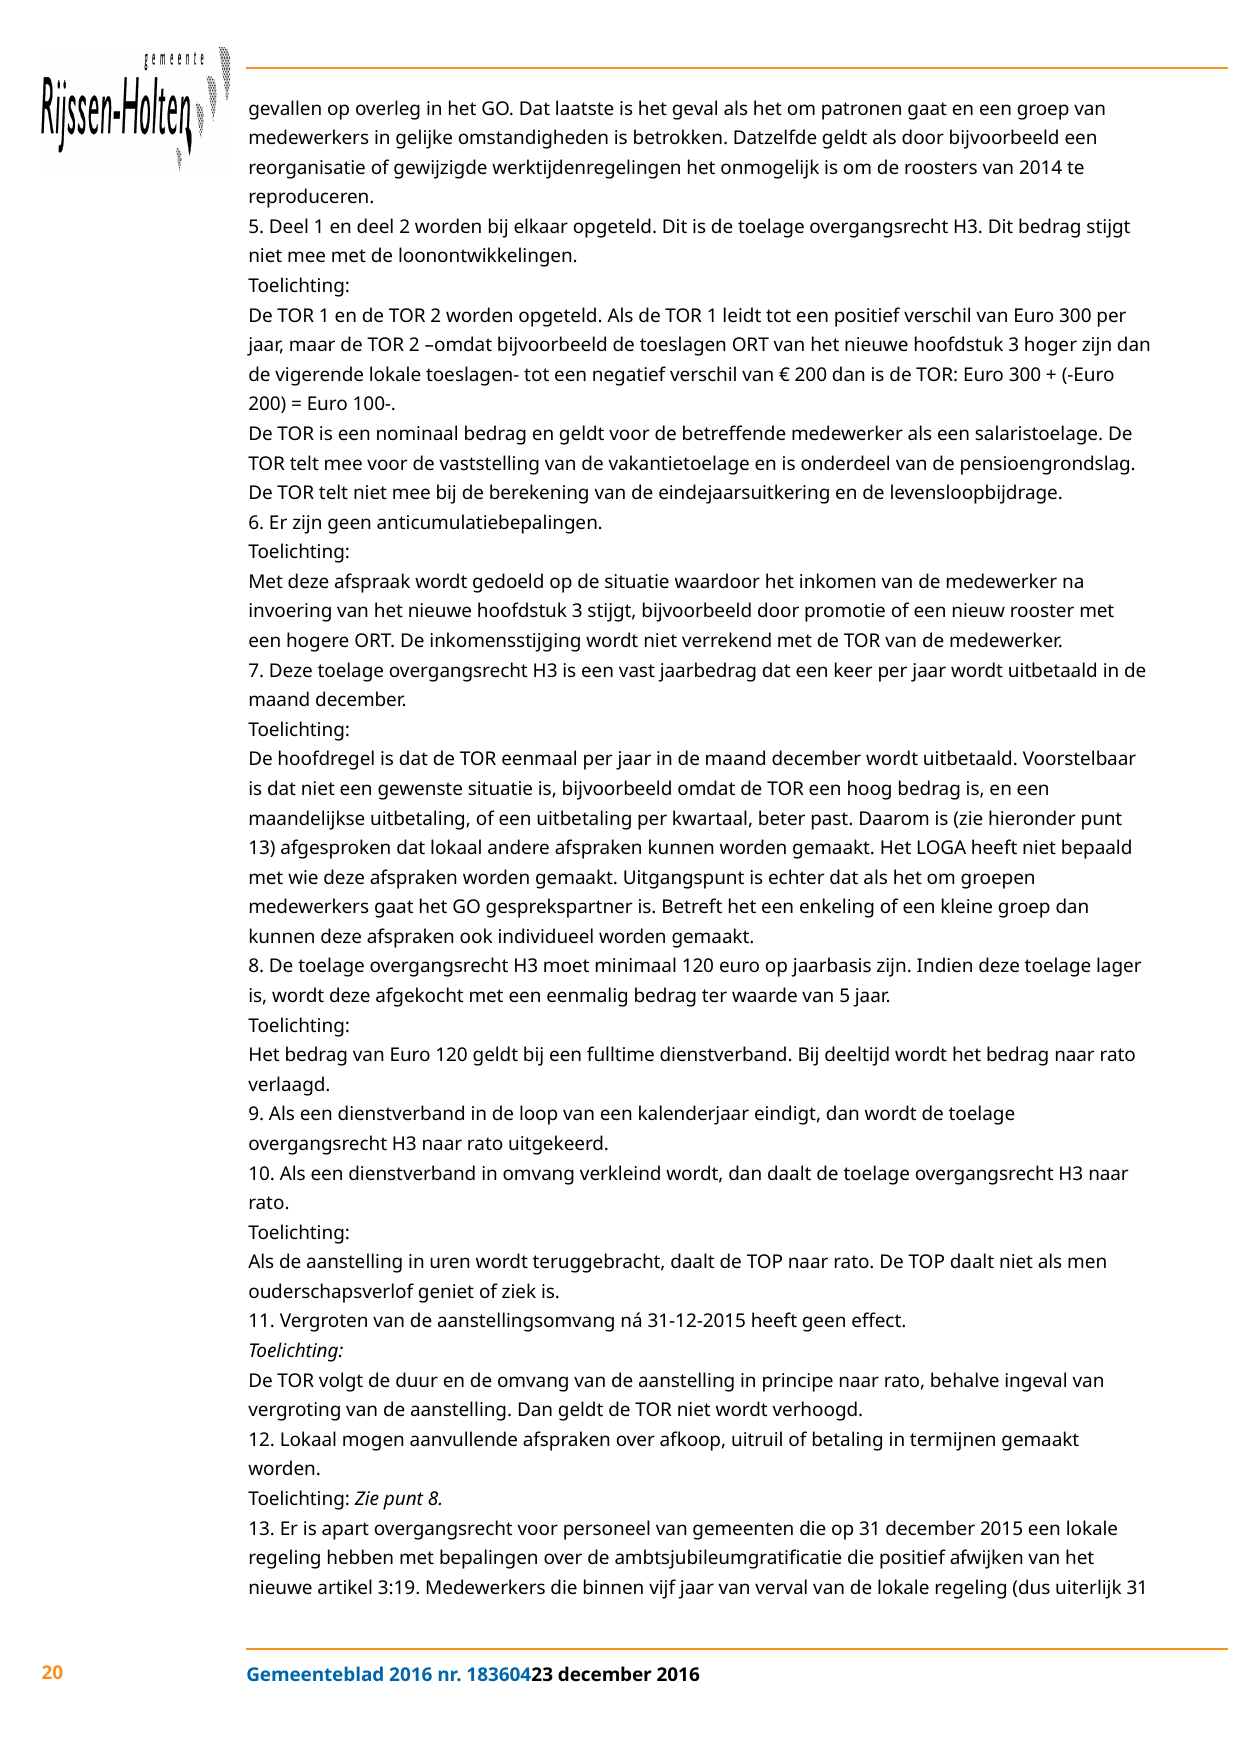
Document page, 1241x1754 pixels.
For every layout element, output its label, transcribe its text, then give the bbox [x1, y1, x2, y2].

picture [41, 47, 231, 172]
text 11. Vergroten van de aanstellingsomvang ná 31-12-2015 heeft geen effect. [248, 1308, 1152, 1333]
text 5. Deel 1 en deel 2 worden bij elkaar opgeteld. Dit is de toelage overgangsrecht H3. Dit bedrag stijgt niet mee met de loonontwikkelingen. [248, 213, 1152, 268]
text Toelichting: [248, 538, 1152, 564]
text Toelichting: [248, 272, 1152, 298]
text 9. Als een dienstverband in de loop van een kalenderjaar eindigt, dan wordt de toelage overgangsrecht H3 naar rato uitgekeerd. [248, 1101, 1152, 1156]
text 6. Er zijn geen anticumulatiebepalingen. [248, 509, 1152, 535]
text 8. De toelage overgangsrecht H3 moet minimaal 120 euro op jaarbasis zijn. Indien deze toelage lager is, wordt deze afgekocht met een eenmalig bedrag ter waarde van 5 jaar. [248, 953, 1152, 1008]
text De TOR volgt de duur en de omvang van de aanstelling in principe naar rato, behalve ingeval van vergroting van de aanstelling. Dan geldt de TOR niet wordt verhoogd. [248, 1367, 1152, 1422]
text 10. Als een dienstverband in omvang verkleind wordt, dan daalt de toelage overgangsrecht H3 naar rato. [248, 1160, 1152, 1215]
text De TOR is een nominaal bedrag en geldt voor de betreffende medewerker als een salaristoelage. De TOR telt mee voor de vaststelling van de vakantietoelage en is onderdeel van de pensioengrondslag. De TOR telt niet mee bij de berekening van de eindejaarsuitkering en de levensloopbijdrage. [248, 420, 1152, 505]
text Toelichting: Zie punt 8. [248, 1485, 1152, 1511]
text 7. Deze toelage overgangsrecht H3 is een vast jaarbedrag dat een keer per jaar wordt uitbetaald in de maand december. [248, 657, 1152, 712]
text Met deze afspraak wordt gedoeld op de situatie waardoor het inkomen van de medewerker na invoering van het nieuwe hoofdstuk 3 stijgt, bijvoorbeeld door promotie of een nieuw rooster met een hogere ORT. De inkomensstijging wordt niet verrekend met de TOR van de medewerker. [248, 568, 1152, 653]
text Als de aanstelling in uren wordt teruggebracht, daalt de TOP naar rato. De TOP daalt niet als men ouderschapsverlof geniet of ziek is. [248, 1248, 1152, 1304]
text De TOR 1 en de TOR 2 worden opgeteld. Als de TOR 1 leidt tot een positief verschil van Euro 300 per jaar, maar de TOR 2 –omdat bijvoorbeeld de toeslagen ORT van het nieuwe hoofdstuk 3 hoger zijn dan de vigerende lokale toeslagen- tot een negatief verschil van € 200 dan is de TOR: Euro 300 + (-Euro 200) = Euro 100-. [248, 302, 1152, 416]
text De hoofdregel is dat de TOR eenmaal per jaar in de maand december wordt uitbetaald. Voorstelbaar is dat niet een gewenste situatie is, bijvoorbeeld omdat de TOR een hoog bedrag is, en een maandelijkse uitbetaling, of een uitbetaling per kwartaal, beter past. Daarom is (zie hieronder punt 13) afgesproken dat lokaal andere afspraken kunnen worden gemaakt. Het LOGA heeft niet bepaald met wie deze afspraken worden gemaakt. Uitgangspunt is echter dat als het om groepen medewerkers gaat het GO gesprekspartner is. Betreft het een enkeling of een kleine groep dan kunnen deze afspraken ook individueel worden gemaakt. [248, 746, 1152, 949]
text gevallen op overleg in het GO. Dat laatste is het geval als het om patronen gaat en een groep van medewerkers in gelijke omstandigheden is betrokken. Datzelfde geldt als door bijvoorbeeld een reorganisatie of gewijzigde werktijdenregelingen het onmogelijk is om de roosters van 2014 te reproduceren. [248, 95, 1152, 209]
text Toelichting: [248, 716, 1152, 742]
text 12. Lokaal mogen aanvullende afspraken over afkoop, uitruil of betaling in termijnen gemaakt worden. [248, 1426, 1152, 1481]
text Toelichting: [248, 1012, 1152, 1038]
text Het bedrag van Euro 120 geldt bij een fulltime dienstverband. Bij deeltijd wordt het bedrag naar rato verlaagd. [248, 1041, 1152, 1097]
text Toelichting: [248, 1337, 1152, 1363]
text Toelichting: [248, 1219, 1152, 1245]
text 13. Er is apart overgangsrecht voor personeel van gemeenten die op 31 december 2015 een lokale regeling hebben met bepalingen over de ambtsjubileumgratificatie die positief afwijken van het nieuwe artikel 3:19. Medewerkers die binnen vijf jaar van verval van de lokale regeling (dus uiterlijk 31 [248, 1515, 1152, 1600]
